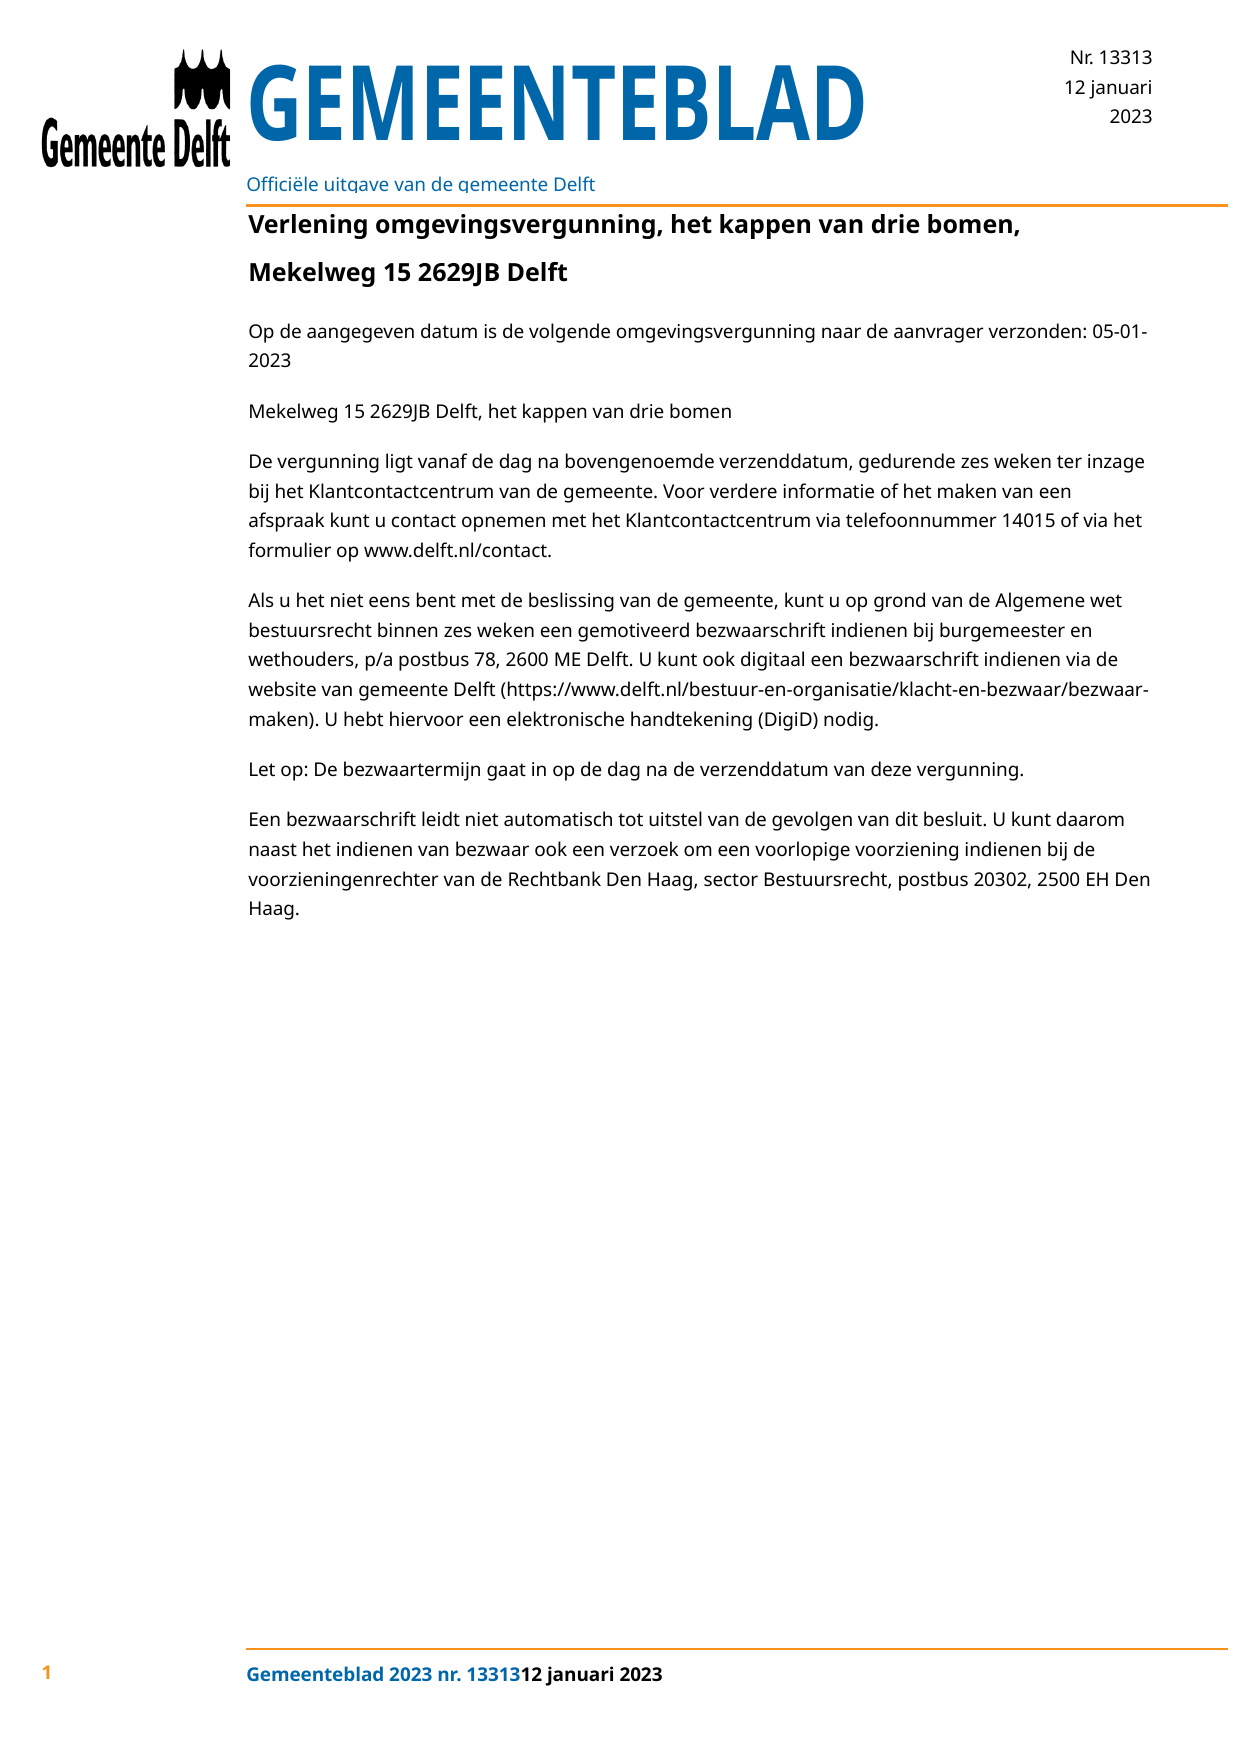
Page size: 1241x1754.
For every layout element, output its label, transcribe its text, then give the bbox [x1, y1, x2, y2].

picture [41, 47, 231, 172]
text Als u het niet eens bent met de beslissing van de gemeente, kunt u op grond van de Algemene wet bestuursrecht binnen zes weken een gemotiveerd bezwaarschrift indienen bij burgemeester en wethouders, p/a postbus 78, 2600 ME Delft. U kunt ook digitaal een bezwaarschrift indienen via de website van gemeente Delft (https://www.delft.nl/bestuur-en-organisatie/klacht-en-bezwaar/bezwaar-maken). U hebt hiervoor een elektronische handtekening (DigiD) nodig. [248, 587, 1152, 732]
text De vergunning ligt vanaf de dag na bovengenoemde verzenddatum, gedurende zes weken ter inzage bij het Klantcontactcentrum van de gemeente. Voor verdere informatie of het maken van een afspraak kunt u contact opnemen met het Klantcontactcentrum via telefoonnummer 14015 of via het formulier op www.delft.nl/contact. [248, 448, 1152, 563]
text Verlening omgevingsvergunning, het kappen van drie bomen, Mekelweg 15 2629JB Delft [248, 207, 1152, 288]
text Een bezwaarschrift leidt niet automatisch tot uitstel van de gevolgen van dit besluit. U kunt daarom naast het indienen van bezwaar ook een verzoek om een voorlopige voorziening indienen bij de voorzieningenrechter van de Rechtbank Den Haag, sector Bestuursrecht, postbus 20302, 2500 EH Den Haag. [248, 807, 1152, 921]
text Mekelweg 15 2629JB Delft, het kappen van drie bomen [248, 398, 1152, 424]
text Let op: De bezwaartermijn gaat in op de dag na de verzenddatum van deze vergunning. [248, 756, 1152, 782]
text Op de aangegeven datum is de volgende omgevingsvergunning naar de aanvrager verzonden: 05-01-2023 [248, 318, 1152, 373]
